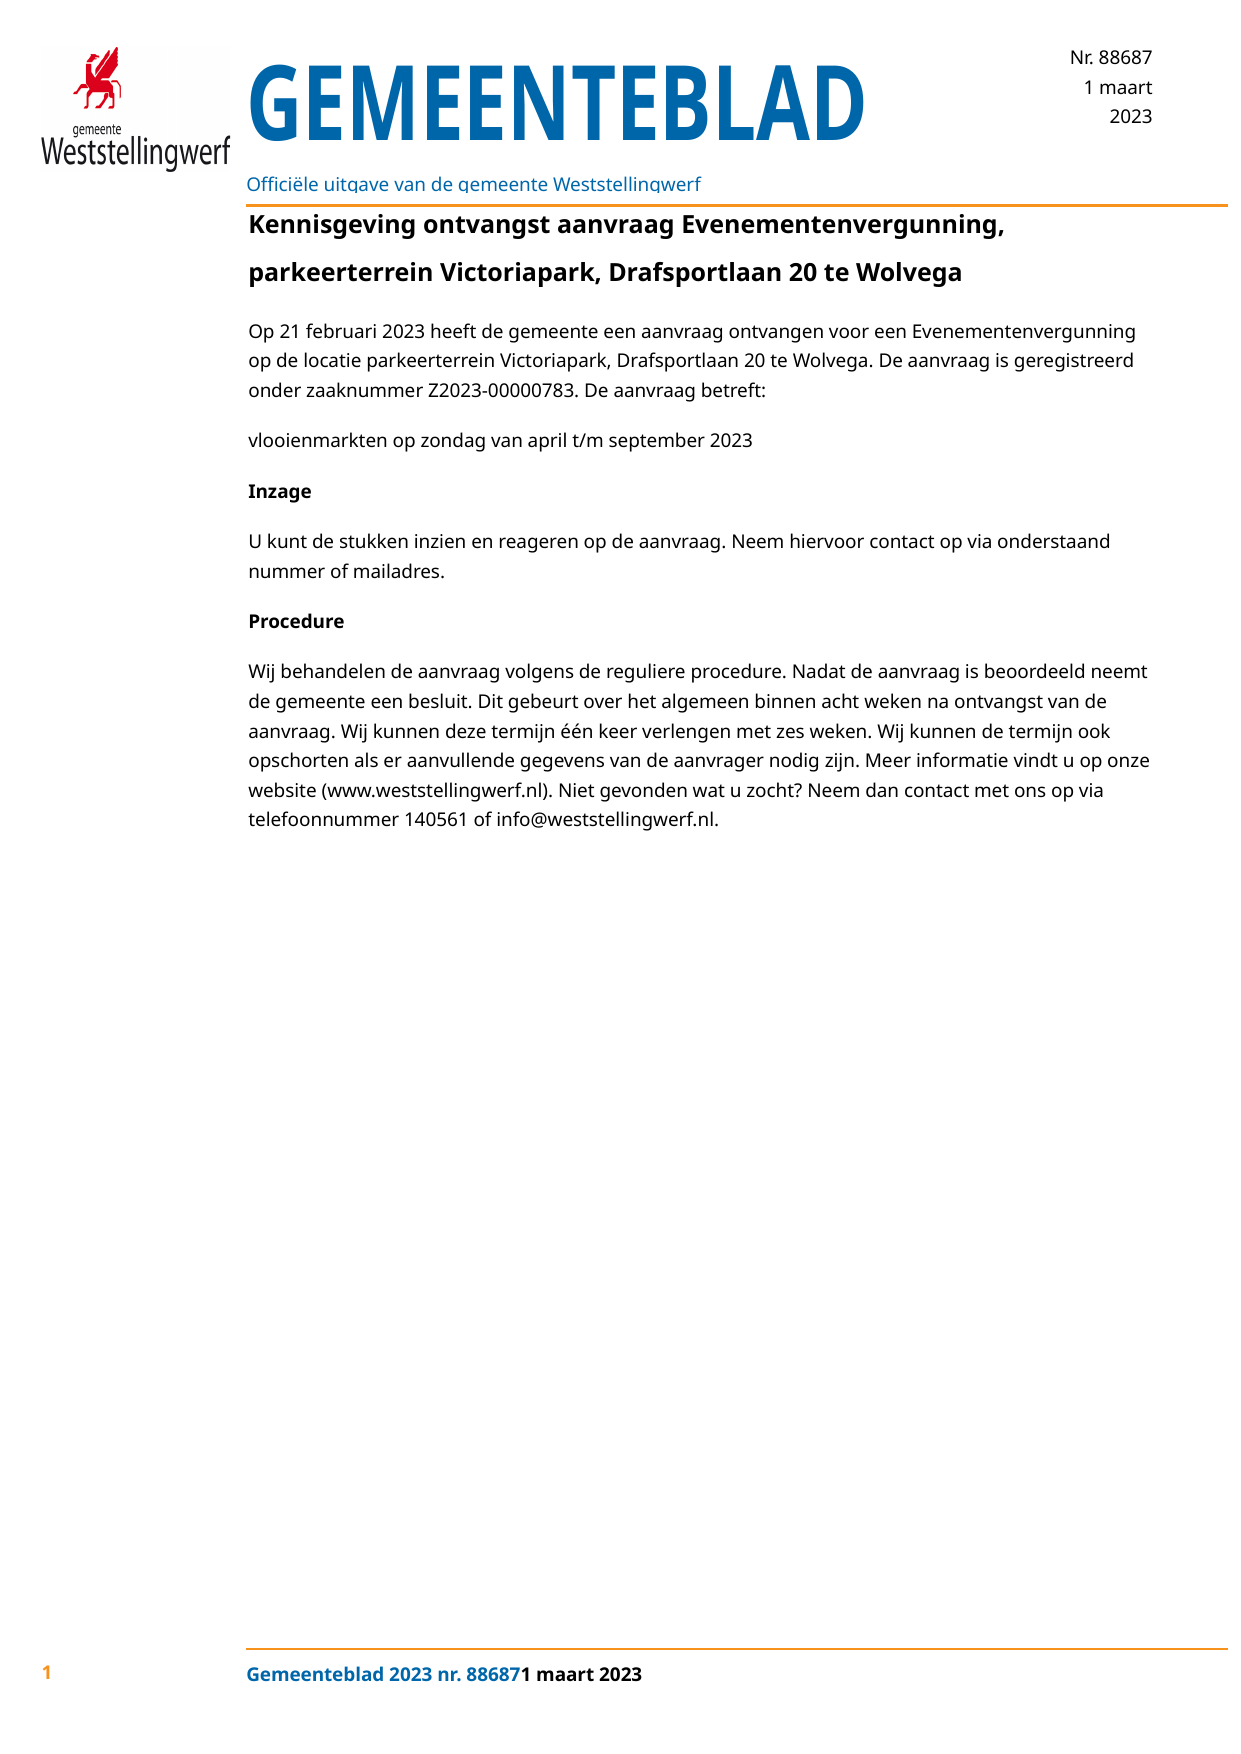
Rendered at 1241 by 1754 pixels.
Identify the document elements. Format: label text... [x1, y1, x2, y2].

text Op 21 februari 2023 heeft de gemeente een aanvraag ontvangen voor een Evenementenvergunning op de locatie parkeerterrein Victoriapark, Drafsportlaan 20 te Wolvega. De aanvraag is geregistreerd onder zaaknummer Z2023-00000783. De aanvraag betreft: [248, 318, 1152, 403]
text Inzage [248, 478, 1152, 504]
picture [41, 47, 231, 172]
text Kennisgeving ontvangst aanvraag Evenementenvergunning, parkeerterrein Victoriapark, Drafsportlaan 20 te Wolvega [248, 207, 1152, 288]
text Wij behandelen de aanvraag volgens de reguliere procedure. Nadat de aanvraag is beoordeeld neemt de gemeente een besluit. Dit gebeurt over het algemeen binnen acht weken na ontvangst van de aanvraag. Wij kunnen deze termijn één keer verlengen met zes weken. Wij kunnen de termijn ook opschorten als er aanvullende gegevens van de aanvrager nodig zijn. Meer informatie vindt u op onze website (www.weststellingwerf.nl). Niet gevonden wat u zocht? Neem dan contact met ons op via telefoonnummer 140561 of info@weststellingwerf.nl. [248, 659, 1152, 832]
text vlooienmarkten op zondag van april t/m september 2023 [248, 427, 1152, 453]
text U kunt de stukken inzien en reageren op de aanvraag. Neem hiervoor contact op via onderstaand nummer of mailadres. [248, 528, 1152, 584]
text Procedure [248, 608, 1152, 634]
